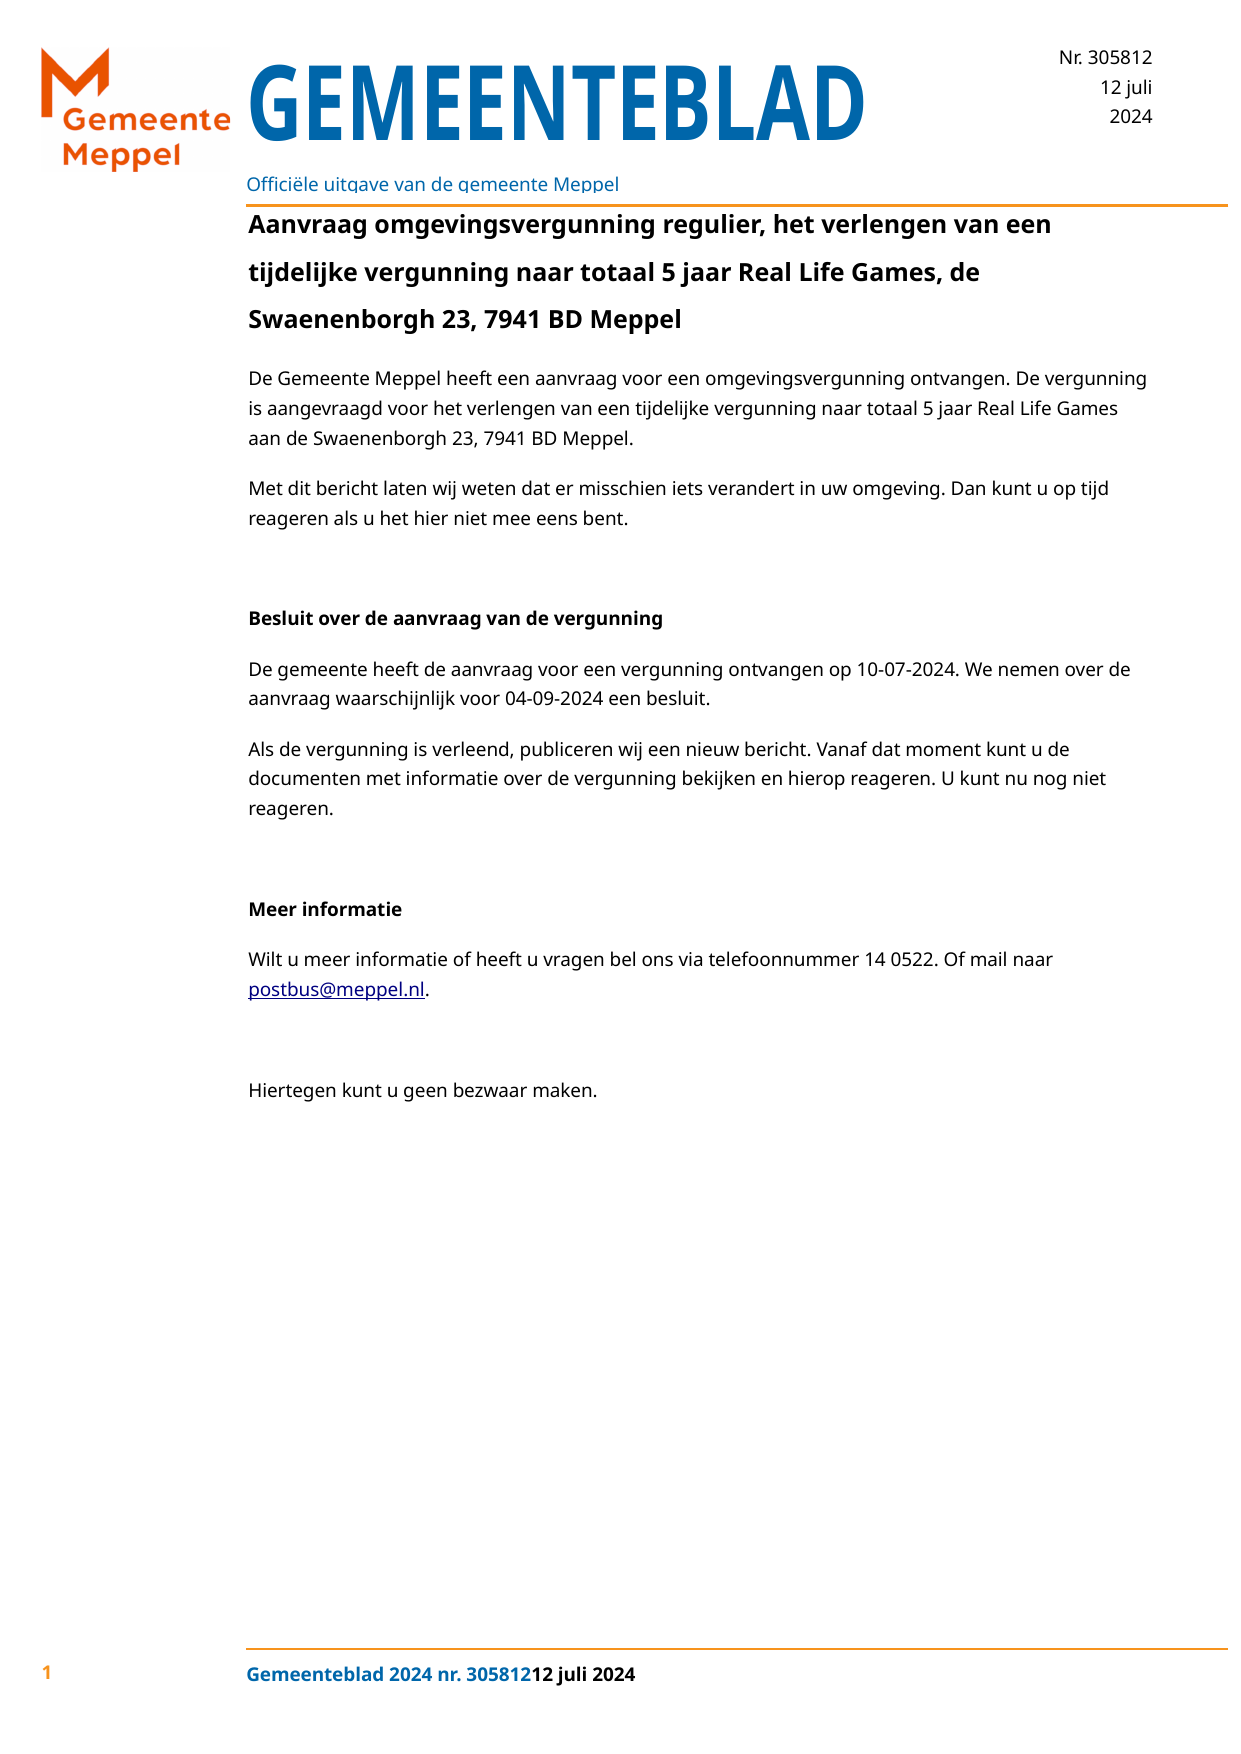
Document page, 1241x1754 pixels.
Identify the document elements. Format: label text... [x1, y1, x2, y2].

text De gemeente heeft de aanvraag voor een vergunning ontvangen op 10-07-2024. We nemen over de aanvraag waarschijnlijk voor 04-09-2024 een besluit. [248, 656, 1152, 711]
picture [41, 47, 231, 172]
text Als de vergunning is verleend, publiceren wij een nieuw bericht. Vanaf dat moment kunt u de documenten met informatie over de vergunning bekijken en hierop reageren. U kunt nu nog niet reageren. [248, 736, 1152, 821]
text Wilt u meer informatie of heeft u vragen bel ons via telefoonnummer 14 0522. Of mail naar postbus@meppel.nl. [248, 946, 1152, 1002]
text De Gemeente Meppel heeft een aanvraag voor een omgevingsvergunning ontvangen. De vergunning is aangevraagd voor het verlengen van een tijdelijke vergunning naar totaal 5 jaar Real Life Games aan de Swaenenborgh 23, 7941 BD Meppel. [248, 366, 1152, 450]
text Hiertegen kunt u geen bezwaar maken. [248, 1077, 1152, 1102]
text Meer informatie [248, 896, 1152, 922]
text Besluit over de aanvraag van de vergunning [248, 606, 1152, 631]
text Met dit bericht laten wij weten dat er misschien iets verandert in uw omgeving. Dan kunt u op tijd reageren als u het hier niet mee eens bent. [248, 475, 1152, 530]
text Aanvraag omgevingsvergunning regulier, het verlengen van een tijdelijke vergunning naar totaal 5 jaar Real Life Games, de Swaenenborgh 23, 7941 BD Meppel [248, 207, 1152, 336]
